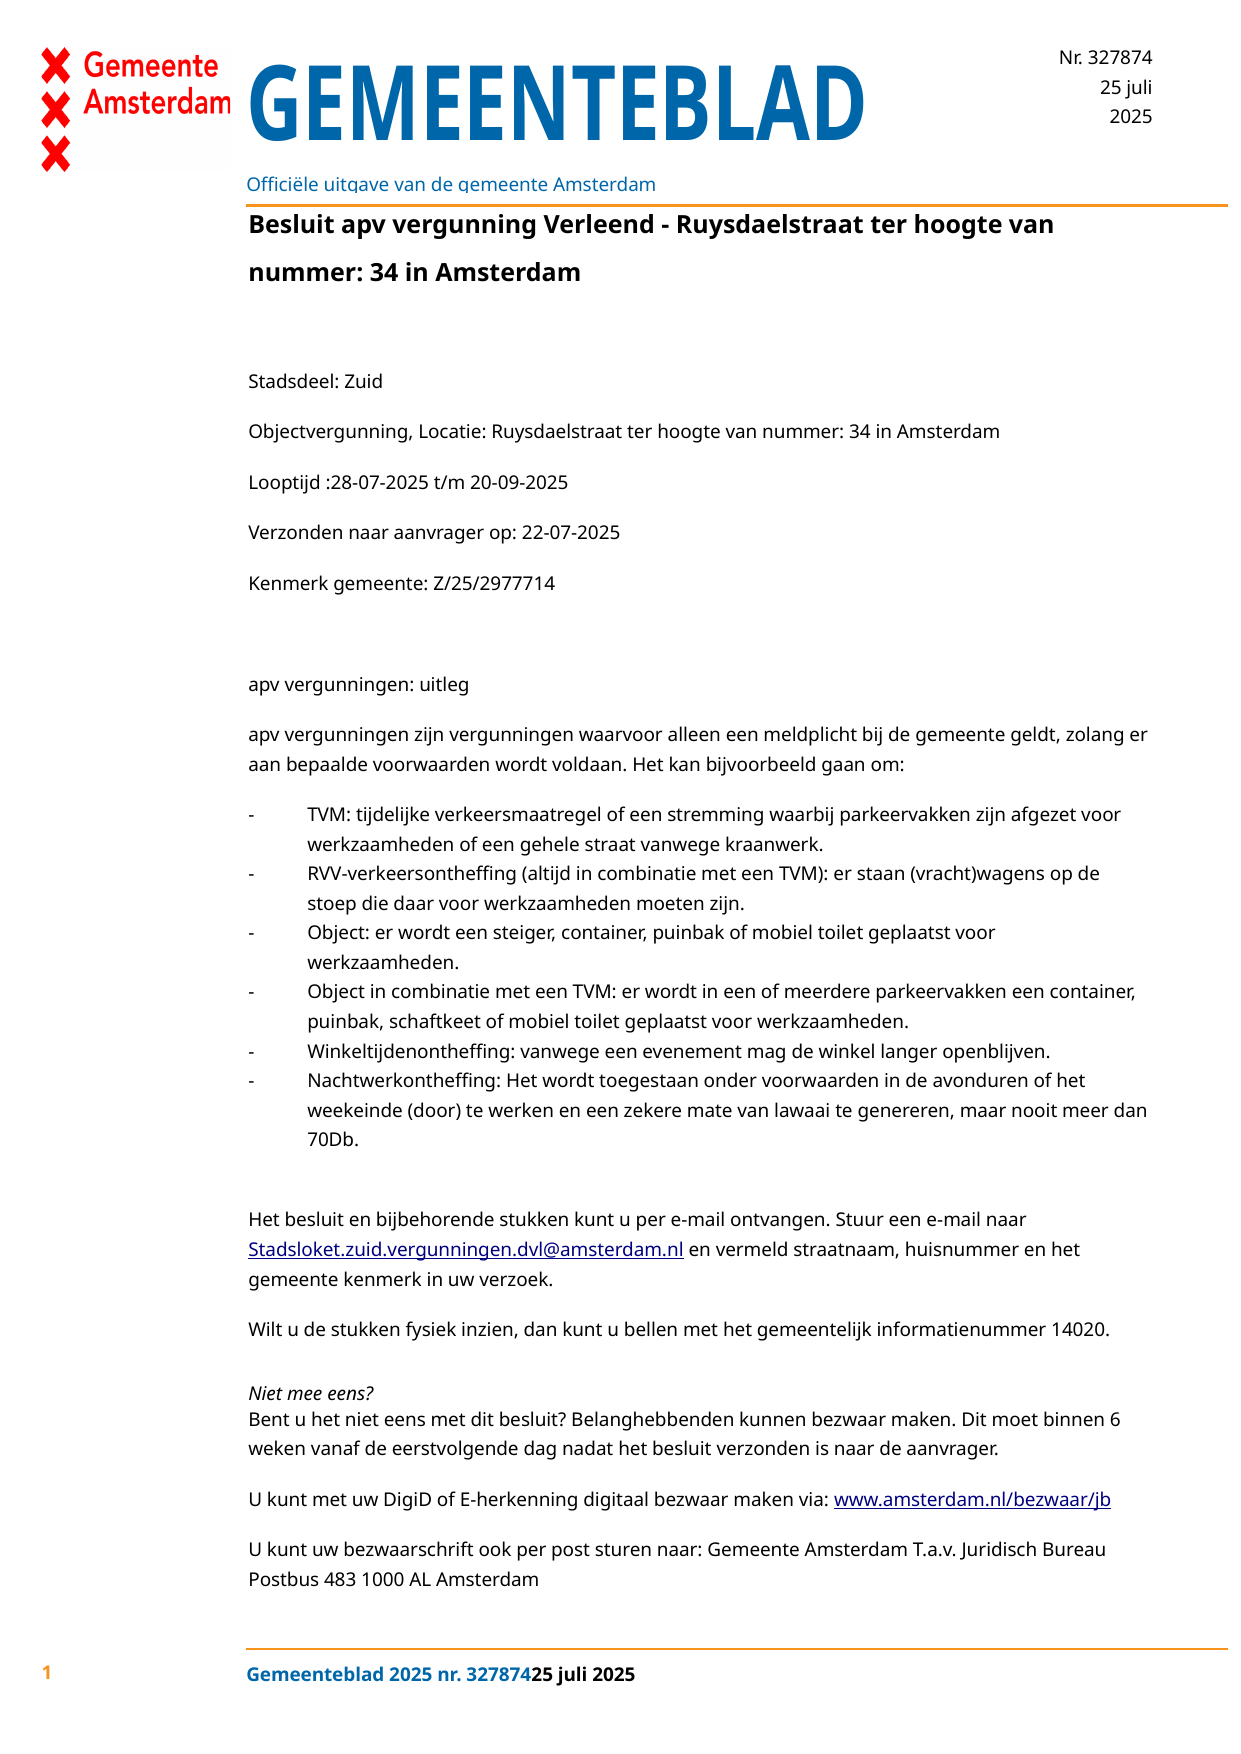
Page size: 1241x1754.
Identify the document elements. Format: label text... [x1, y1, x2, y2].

text U kunt uw bezwaarschrift ook per post sturen naar: Gemeente Amsterdam T.a.v. Juridisch Bureau Postbus 483 1000 AL Amsterdam [248, 1536, 1152, 1592]
text Wilt u de stukken fysiek inzien, dan kunt u bellen met het gemeentelijk informatienummer 14020. [248, 1316, 1152, 1342]
text Objectvergunning, Locatie: Ruysdaelstraat ter hoogte van nummer: 34 in Amsterdam [248, 419, 1152, 444]
list TVM: tijdelijke verkeersmaatregel of een stremming waarbij parkeervakken zijn afgezet voor werkzaamheden of een gehele straat vanwege kraanwerk. [248, 801, 1152, 857]
text Verzonden naar aanvrager op: 22-07-2025 [248, 519, 1152, 545]
picture [41, 47, 231, 172]
text Bent u het niet eens met dit besluit? Belanghebbenden kunnen bezwaar maken. Dit moet binnen 6 weken vanaf de eerstvolgende dag nadat het besluit verzonden is naar de aanvrager. [248, 1406, 1152, 1461]
text Het besluit en bijbehorende stukken kunt u per e-mail ontvangen. Stuur een e-mail naar Stadsloket.zuid.vergunningen.dvl@amsterdam.nl en vermeld straatnaam, huisnummer en het gemeente kenmerk in uw verzoek. [248, 1207, 1152, 1292]
list Object in combinatie met een TVM: er wordt in een of meerdere parkeervakken een container, puinbak, schaftkeet of mobiel toilet geplaatst voor werkzaamheden. [248, 979, 1152, 1034]
list Nachtwerkontheffing: Het wordt toegestaan onder voorwaarden in de avonduren of het weekeinde (door) te werken en een zekere mate van lawaai te genereren, maar nooit meer dan 70Db. [248, 1067, 1152, 1152]
list RVV-verkeersontheffing (altijd in combinatie met een TVM): er staan (vracht)wagens op de stoep die daar voor werkzaamheden moeten zijn. [248, 860, 1152, 916]
text apv vergunningen zijn vergunningen waarvoor alleen een meldplicht bij de gemeente geldt, zolang er aan bepaalde voorwaarden wordt voldaan. Het kan bijvoorbeeld gaan om: [248, 721, 1152, 777]
text Kenmerk gemeente: Z/25/2977714 [248, 570, 1152, 596]
text U kunt met uw DigiD of E-herkenning digitaal bezwaar maken via: www.amsterdam.nl/bezwaar/jb [248, 1486, 1152, 1512]
text Stadsdeel: Zuid [248, 368, 1152, 394]
text Looptijd :28-07-2025 t/m 20-09-2025 [248, 469, 1152, 495]
text apv vergunningen: uitleg [248, 671, 1152, 697]
text Niet mee eens? [248, 1380, 1152, 1406]
list Winkeltijdenontheffing: vanwege een evenement mag de winkel langer openblijven. [248, 1038, 1152, 1064]
list Object: er wordt een steiger, container, puinbak of mobiel toilet geplaatst voor werkzaamheden. [248, 919, 1152, 975]
text Besluit apv vergunning Verleend - Ruysdaelstraat ter hoogte van nummer: 34 in Amsterdam [248, 207, 1152, 288]
